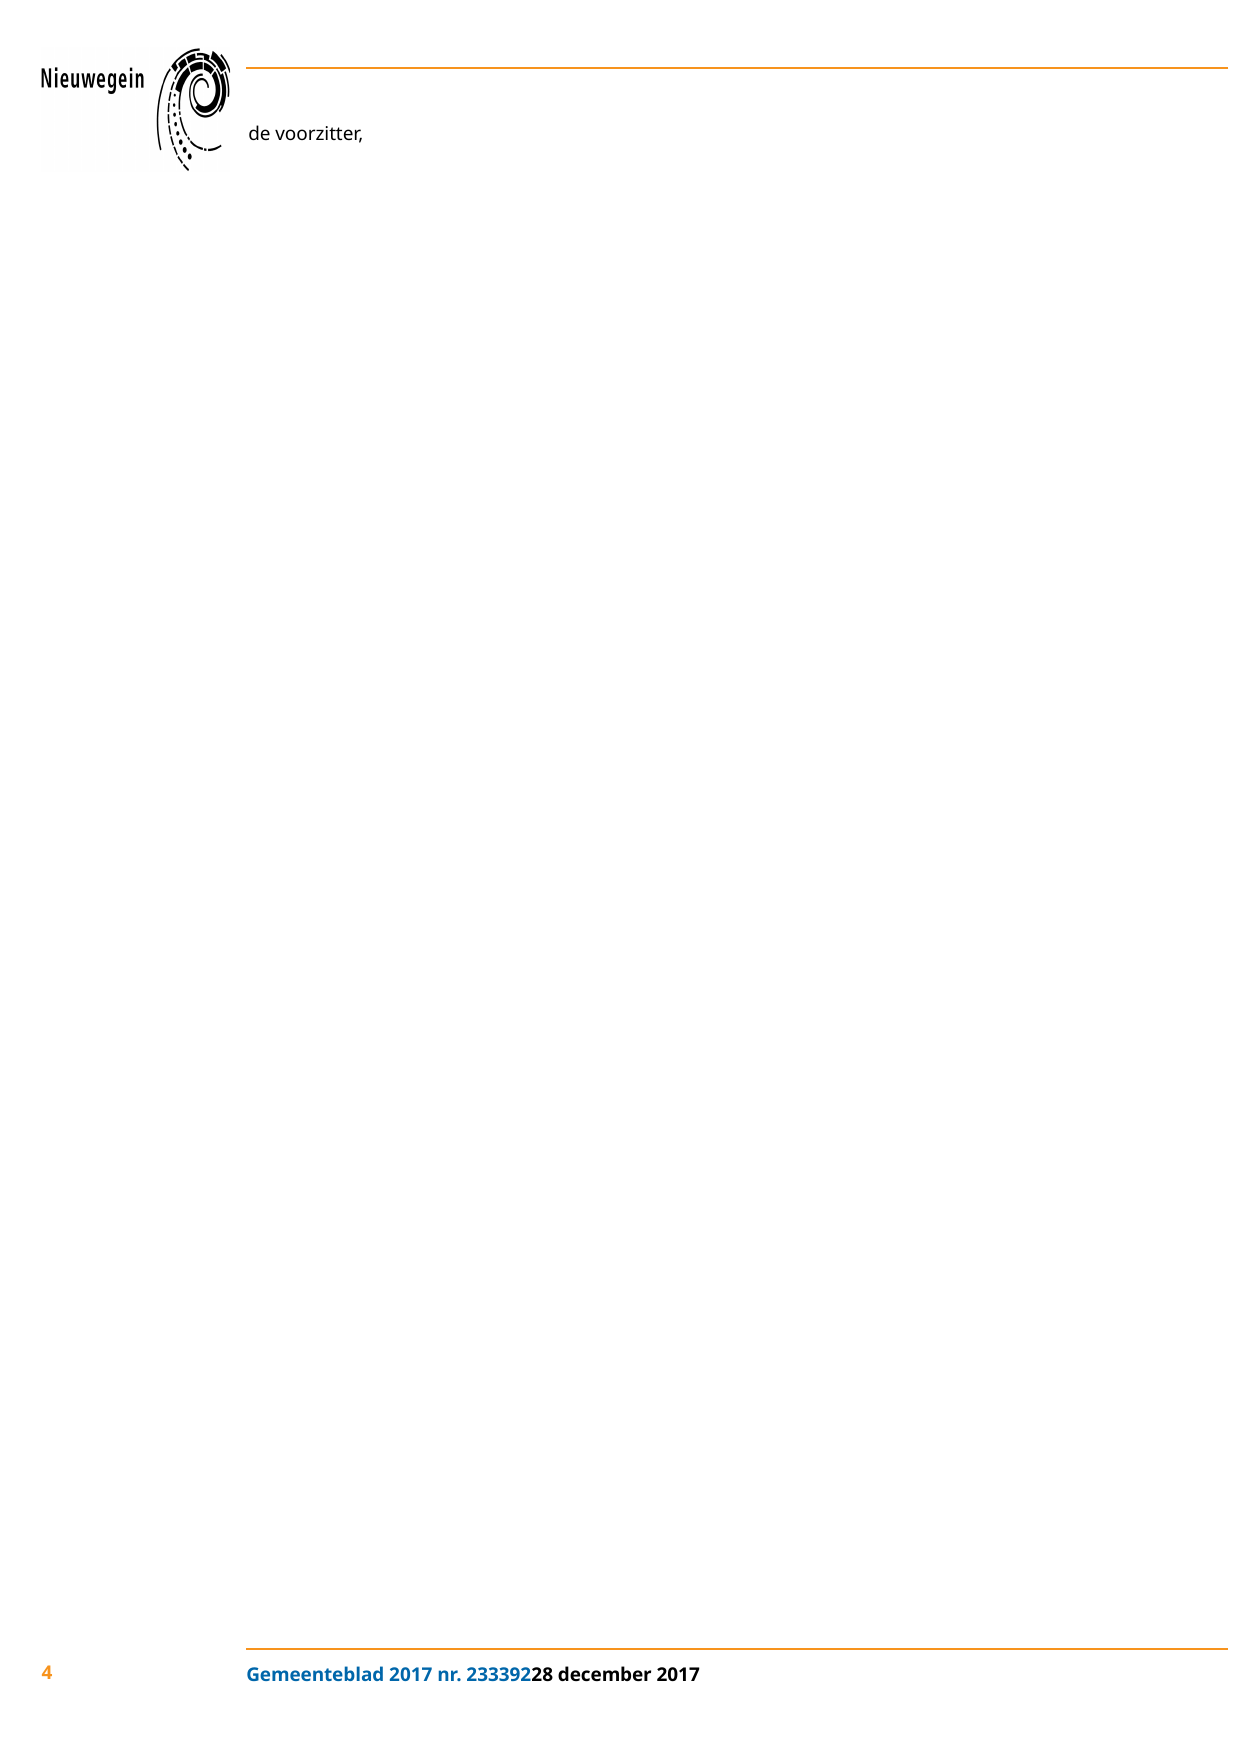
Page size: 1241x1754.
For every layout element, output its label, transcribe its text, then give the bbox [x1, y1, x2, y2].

picture [41, 47, 231, 172]
text de voorzitter, [248, 121, 1152, 146]
